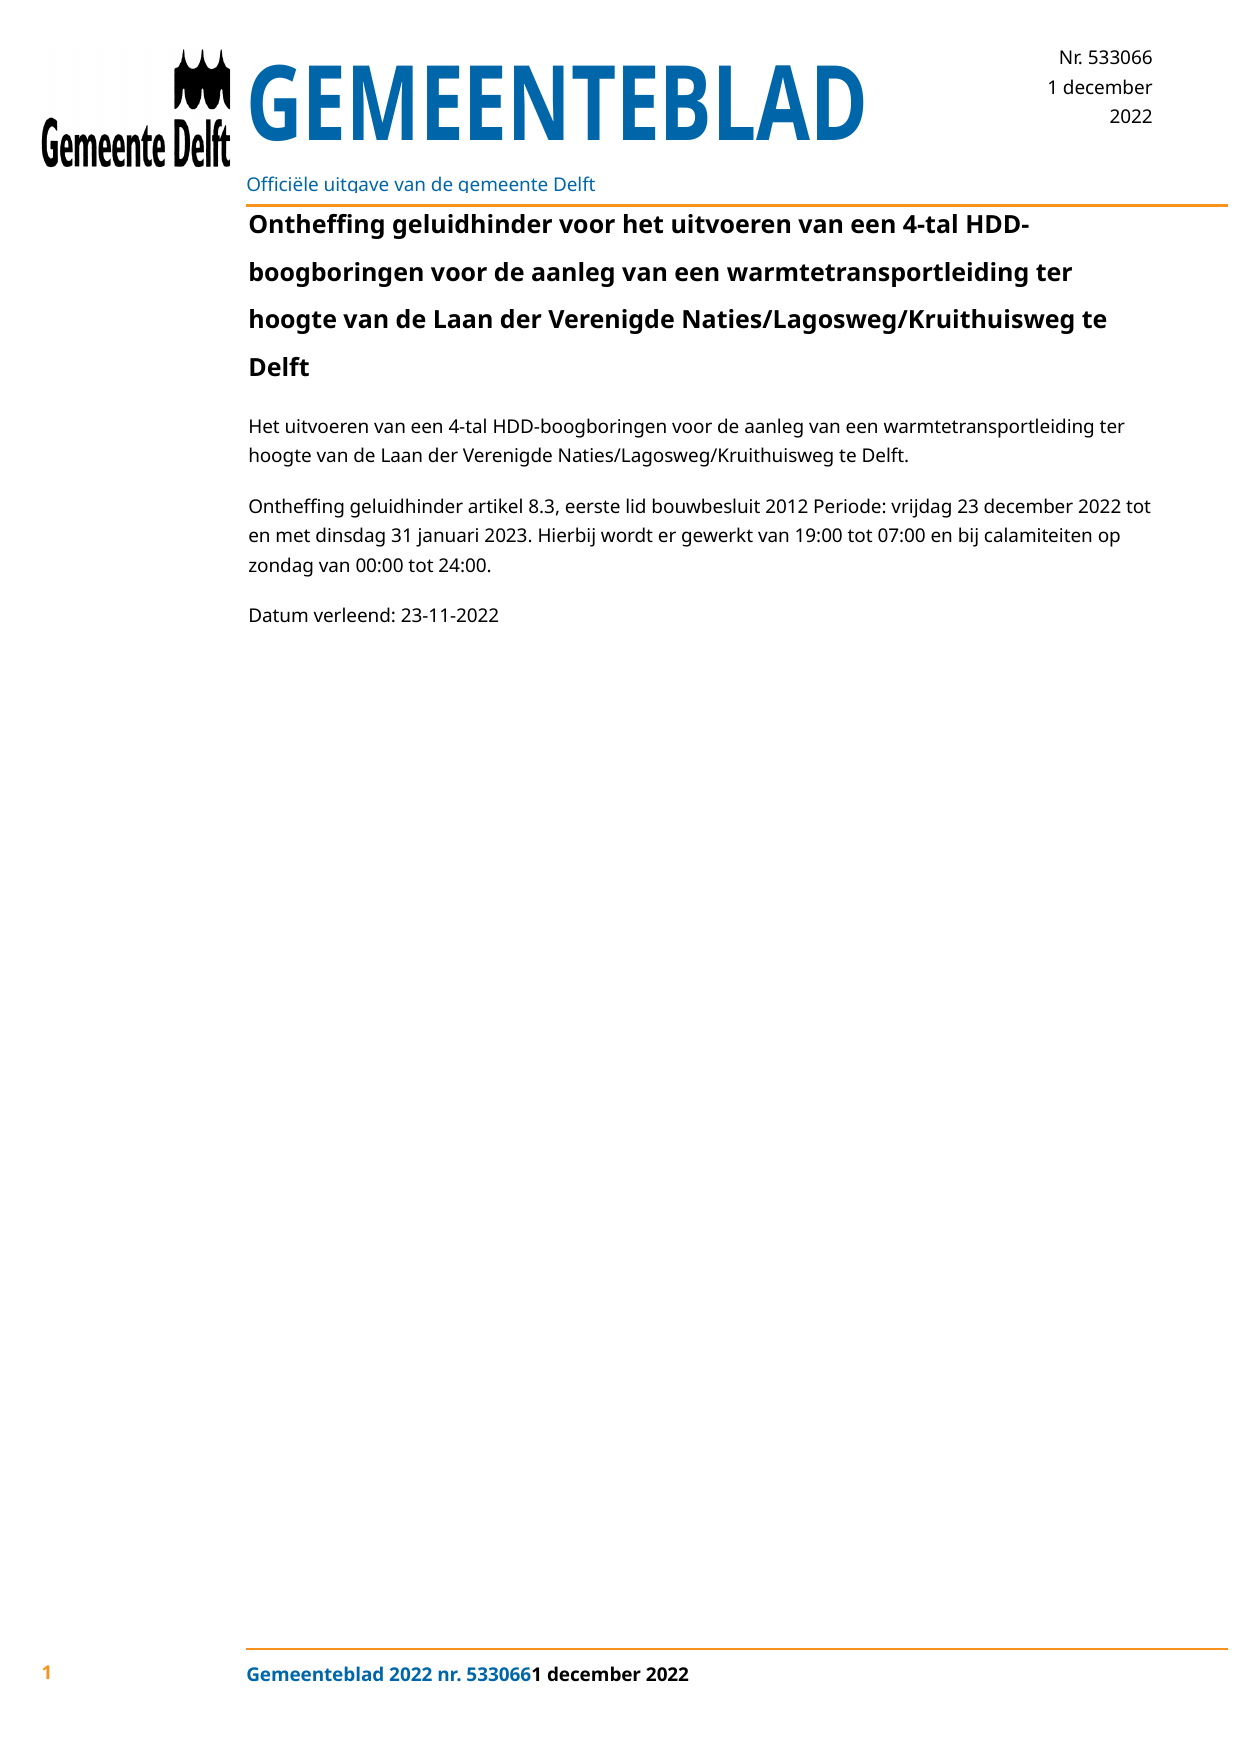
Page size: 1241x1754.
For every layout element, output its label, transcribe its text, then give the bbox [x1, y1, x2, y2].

text Het uitvoeren van een 4-tal HDD-boogboringen voor de aanleg van een warmtetransportleiding ter hoogte van de Laan der Verenigde Naties/Lagosweg/Kruithuisweg te Delft. [248, 413, 1152, 468]
text Datum verleend: 23-11-2022 [248, 603, 1152, 628]
text Ontheffing geluidhinder voor het uitvoeren van een 4-tal HDD-boogboringen voor de aanleg van een warmtetransportleiding ter hoogte van de Laan der Verenigde Naties/Lagosweg/Kruithuisweg te Delft [248, 207, 1152, 384]
picture [41, 47, 231, 172]
text Ontheffing geluidhinder artikel 8.3, eerste lid bouwbesluit 2012 Periode: vrijdag 23 december 2022 tot en met dinsdag 31 januari 2023. Hierbij wordt er gewerkt van 19:00 tot 07:00 en bij calamiteiten op zondag van 00:00 tot 24:00. [248, 493, 1152, 578]
